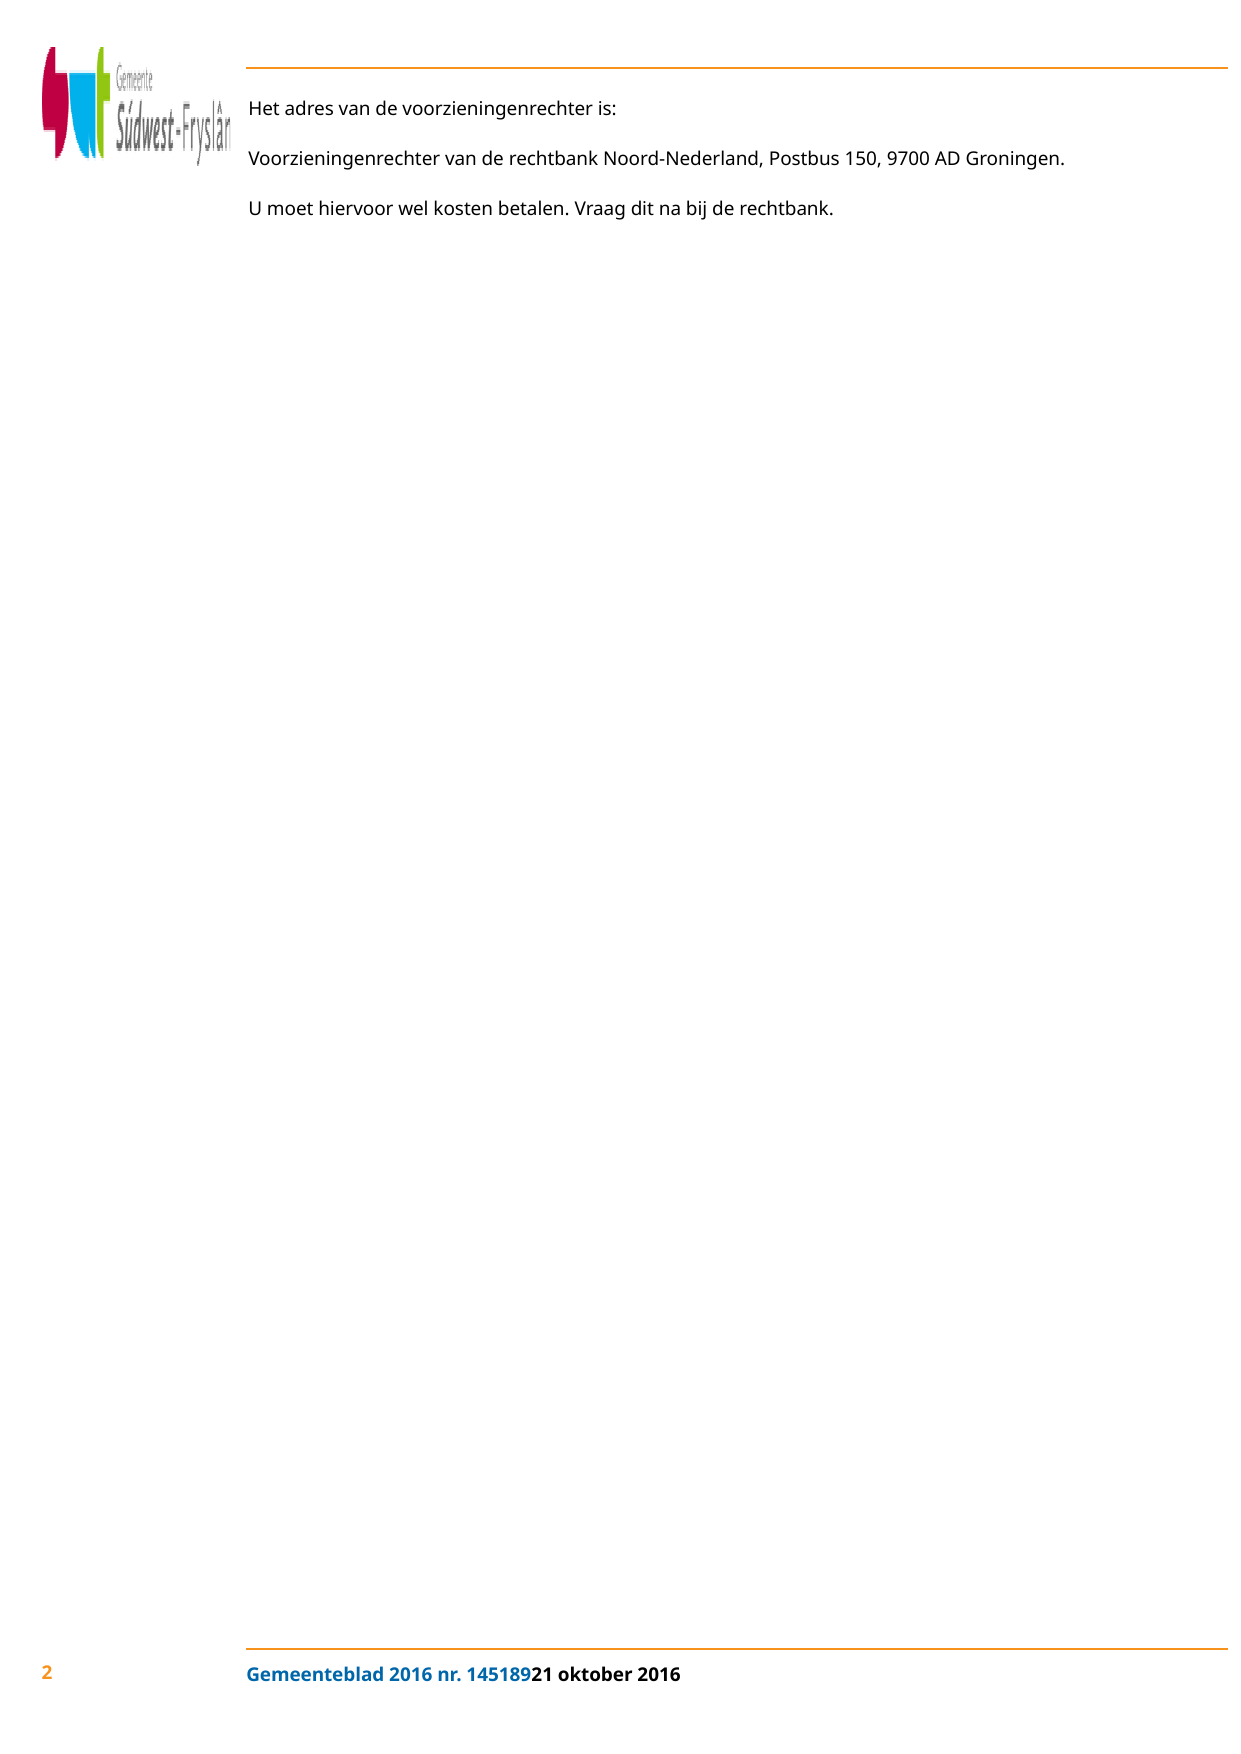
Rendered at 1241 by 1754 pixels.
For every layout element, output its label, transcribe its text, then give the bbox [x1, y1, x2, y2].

text Voorzieningenrechter van de rechtbank Noord-Nederland, Postbus 150, 9700 AD Groningen. [248, 145, 1152, 171]
text Het adres van de voorzieningenrechter is: [248, 95, 1152, 121]
text U moet hiervoor wel kosten betalen. Vraag dit na bij de rechtbank. [248, 196, 1152, 221]
picture [41, 47, 231, 172]
